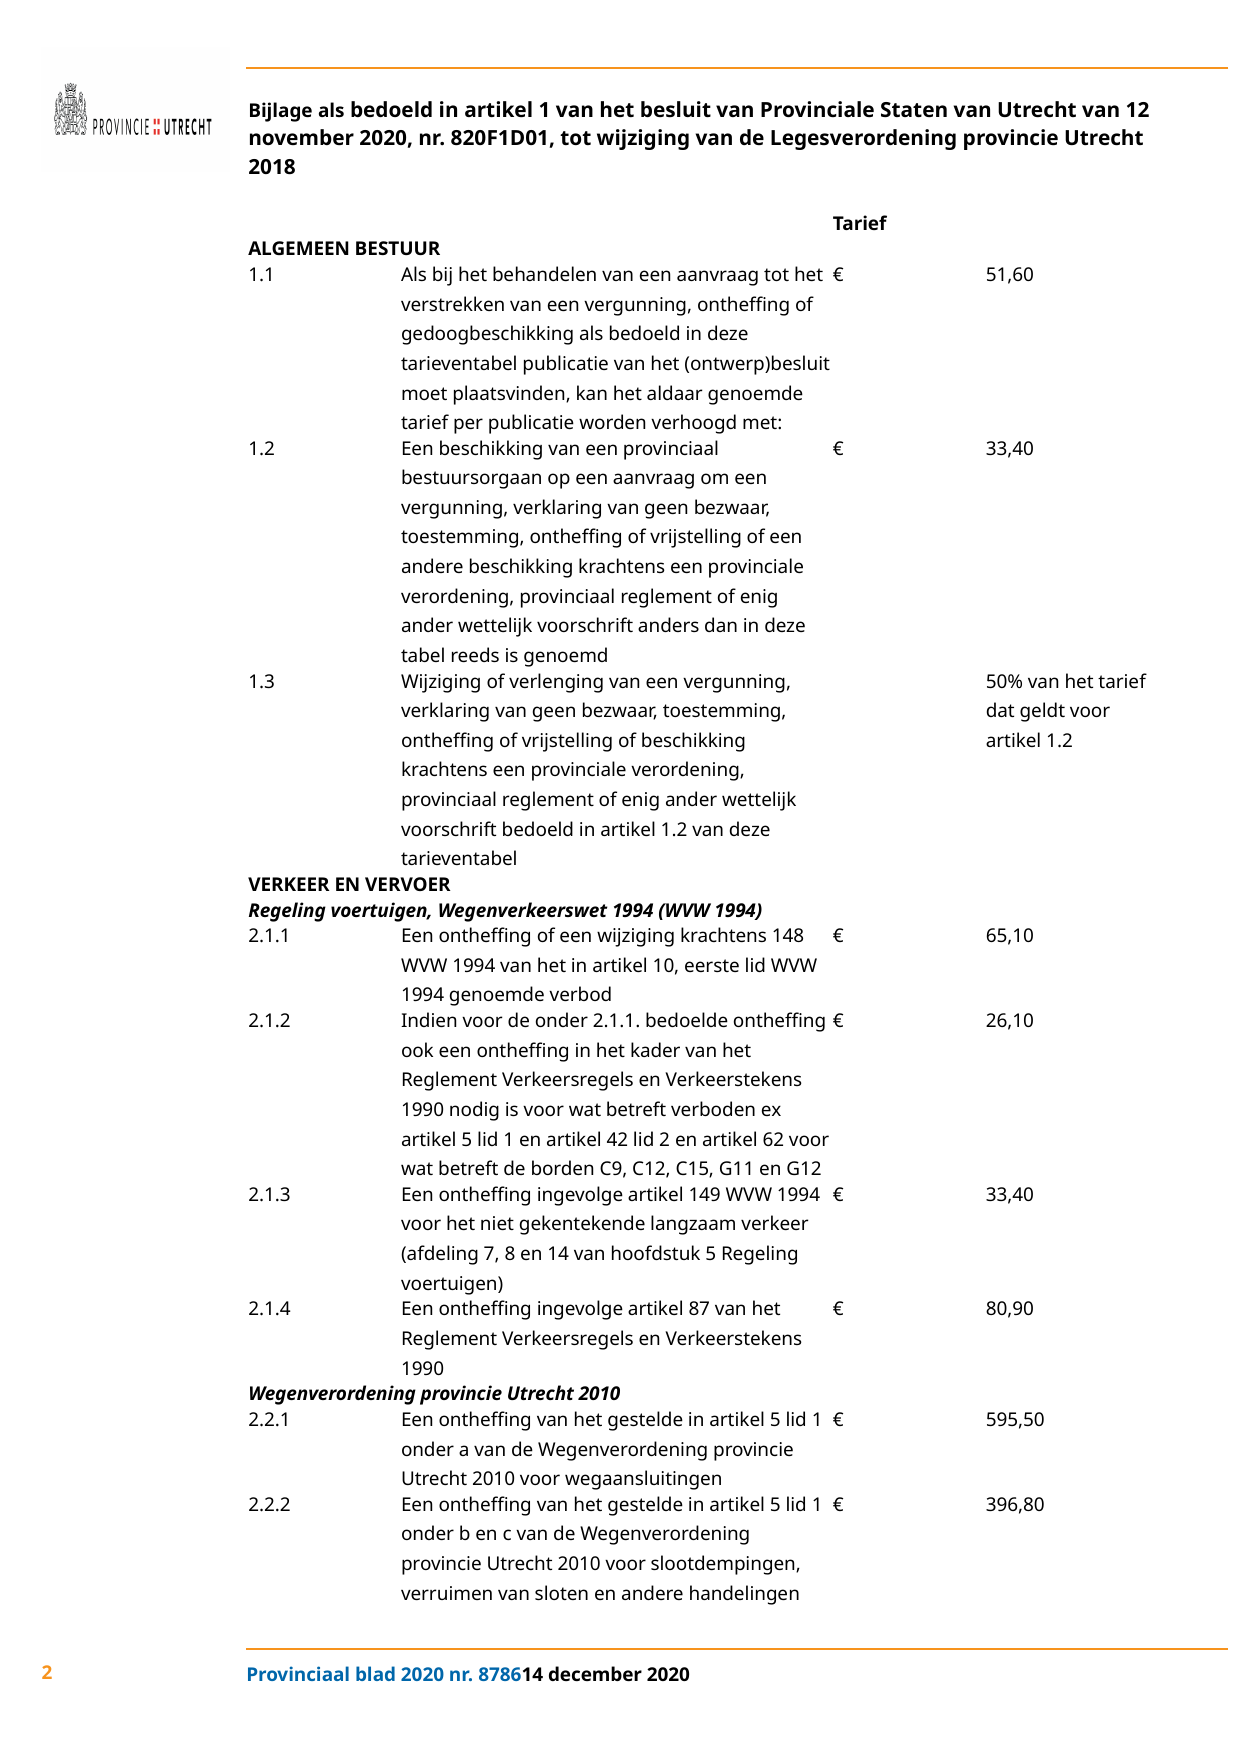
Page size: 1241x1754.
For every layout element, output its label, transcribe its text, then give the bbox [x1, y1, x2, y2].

table_cell Een ontheffing van het gestelde in artikel 5 lid 1 onder a van de Wegenverordening provincie Utrecht 2010 voor wegaansluitingen [401, 1406, 833, 1491]
table_cell Regeling voertuigen, Wegenverkeerswet 1994 (WVW 1994) [248, 897, 833, 922]
table_cell 33,40 [986, 435, 1152, 668]
table_cell 51,60 [986, 261, 1152, 435]
table_cell [986, 871, 1152, 897]
table_header [401, 210, 833, 236]
table_cell € [833, 1008, 986, 1181]
table_cell 2.2.1 [248, 1406, 401, 1491]
table_cell 2.2.2 [248, 1491, 401, 1606]
table_cell € [833, 1406, 986, 1491]
table_cell 396,80 [986, 1491, 1152, 1606]
table_header [248, 210, 401, 236]
table_cell Wegenverordening provincie Utrecht 2010 [248, 1380, 833, 1406]
table_cell € [833, 1181, 986, 1296]
table_cell 2.1.1 [248, 923, 401, 1007]
picture [41, 47, 231, 172]
table_cell € [833, 923, 986, 1007]
table_cell [986, 236, 1152, 261]
table_cell [833, 236, 986, 261]
table_cell Een ontheffing ingevolge artikel 87 van het Reglement Verkeersregels en Verkeerstekens 1990 [401, 1296, 833, 1380]
table_cell 1.3 [248, 668, 401, 871]
table_cell Een ontheffing ingevolge artikel 149 WVW 1994 voor het niet gekentekende langzaam verkeer (afdeling 7, 8 en 14 van hoofdstuk 5 Regeling voertuigen) [401, 1181, 833, 1296]
table_cell [833, 1380, 986, 1406]
table_cell 2.1.2 [248, 1008, 401, 1181]
table_cell € [833, 435, 986, 668]
table_cell ALGEMEEN BESTUUR [248, 236, 833, 261]
table_cell 1.2 [248, 435, 401, 668]
table_cell Indien voor de onder 2.1.1. bedoelde ontheffing ook een ontheffing in het kader van het Reglement Verkeersregels en Verkeerstekens 1990 nodig is voor wat betreft verboden ex artikel 5 lid 1 en artikel 42 lid 2 en artikel 62 voor wat betreft de borden C9, C12, C15, G11 en G12 [401, 1008, 833, 1181]
table_cell 2.1.3 [248, 1181, 401, 1296]
table_cell Wijziging of verlenging van een vergunning, verklaring van geen bezwaar, toestemming, ontheffing of vrijstelling of beschikking krachtens een provinciale verordening, provinciaal reglement of enig ander wettelijk voorschrift bedoeld in artikel 1.2 van deze tarieventabel [401, 668, 833, 871]
table_cell € [833, 1491, 986, 1606]
table_cell Een beschikking van een provinciaal bestuursorgaan op een aanvraag om een vergunning, verklaring van geen bezwaar, toestemming, ontheffing of vrijstelling of een andere beschikking krachtens een provinciale verordening, provinciaal reglement of enig ander wettelijk voorschrift anders dan in deze tabel reeds is genoemd [401, 435, 833, 668]
table_cell Een ontheffing van het gestelde in artikel 5 lid 1 onder b en c van de Wegenverordening provincie Utrecht 2010 voor slootdempingen, verruimen van sloten en andere handelingen [401, 1491, 833, 1606]
table_cell 33,40 [986, 1181, 1152, 1296]
table_cell 2.1.4 [248, 1296, 401, 1380]
text Bijlage als bedoeld in artikel 1 van het besluit van Provinciale Staten van Utrecht van 12 november 2020, nr. 820F1D01, tot wijziging van de Legesverordening provincie Utrecht 2018 [248, 95, 1152, 180]
table_cell 1.1 [248, 261, 401, 435]
table_cell 595,50 [986, 1406, 1152, 1491]
table_cell [833, 897, 986, 922]
table_header Tarief [833, 210, 1152, 236]
table_cell € [833, 261, 986, 435]
table_cell Een ontheffing of een wijziging krachtens 148 WVW 1994 van het in artikel 10, eerste lid WVW 1994 genoemde verbod [401, 923, 833, 1007]
table_cell Als bij het behandelen van een aanvraag tot het verstrekken van een vergunning, ontheffing of gedoogbeschikking als bedoeld in deze tarieventabel publicatie van het (ontwerp)besluit moet plaatsvinden, kan het aldaar genoemde tarief per publicatie worden verhoogd met: [401, 261, 833, 435]
table_cell [833, 871, 986, 897]
table_cell € [833, 1296, 986, 1380]
table_cell [986, 897, 1152, 922]
table_cell 65,10 [986, 923, 1152, 1007]
table_cell [833, 668, 986, 871]
table_cell VERKEER EN VERVOER [248, 871, 833, 897]
table_cell [986, 1380, 1152, 1406]
table_cell 50% van het tarief dat geldt voor artikel 1.2 [986, 668, 1152, 871]
table_cell 80,90 [986, 1296, 1152, 1380]
table_cell 26,10 [986, 1008, 1152, 1181]
